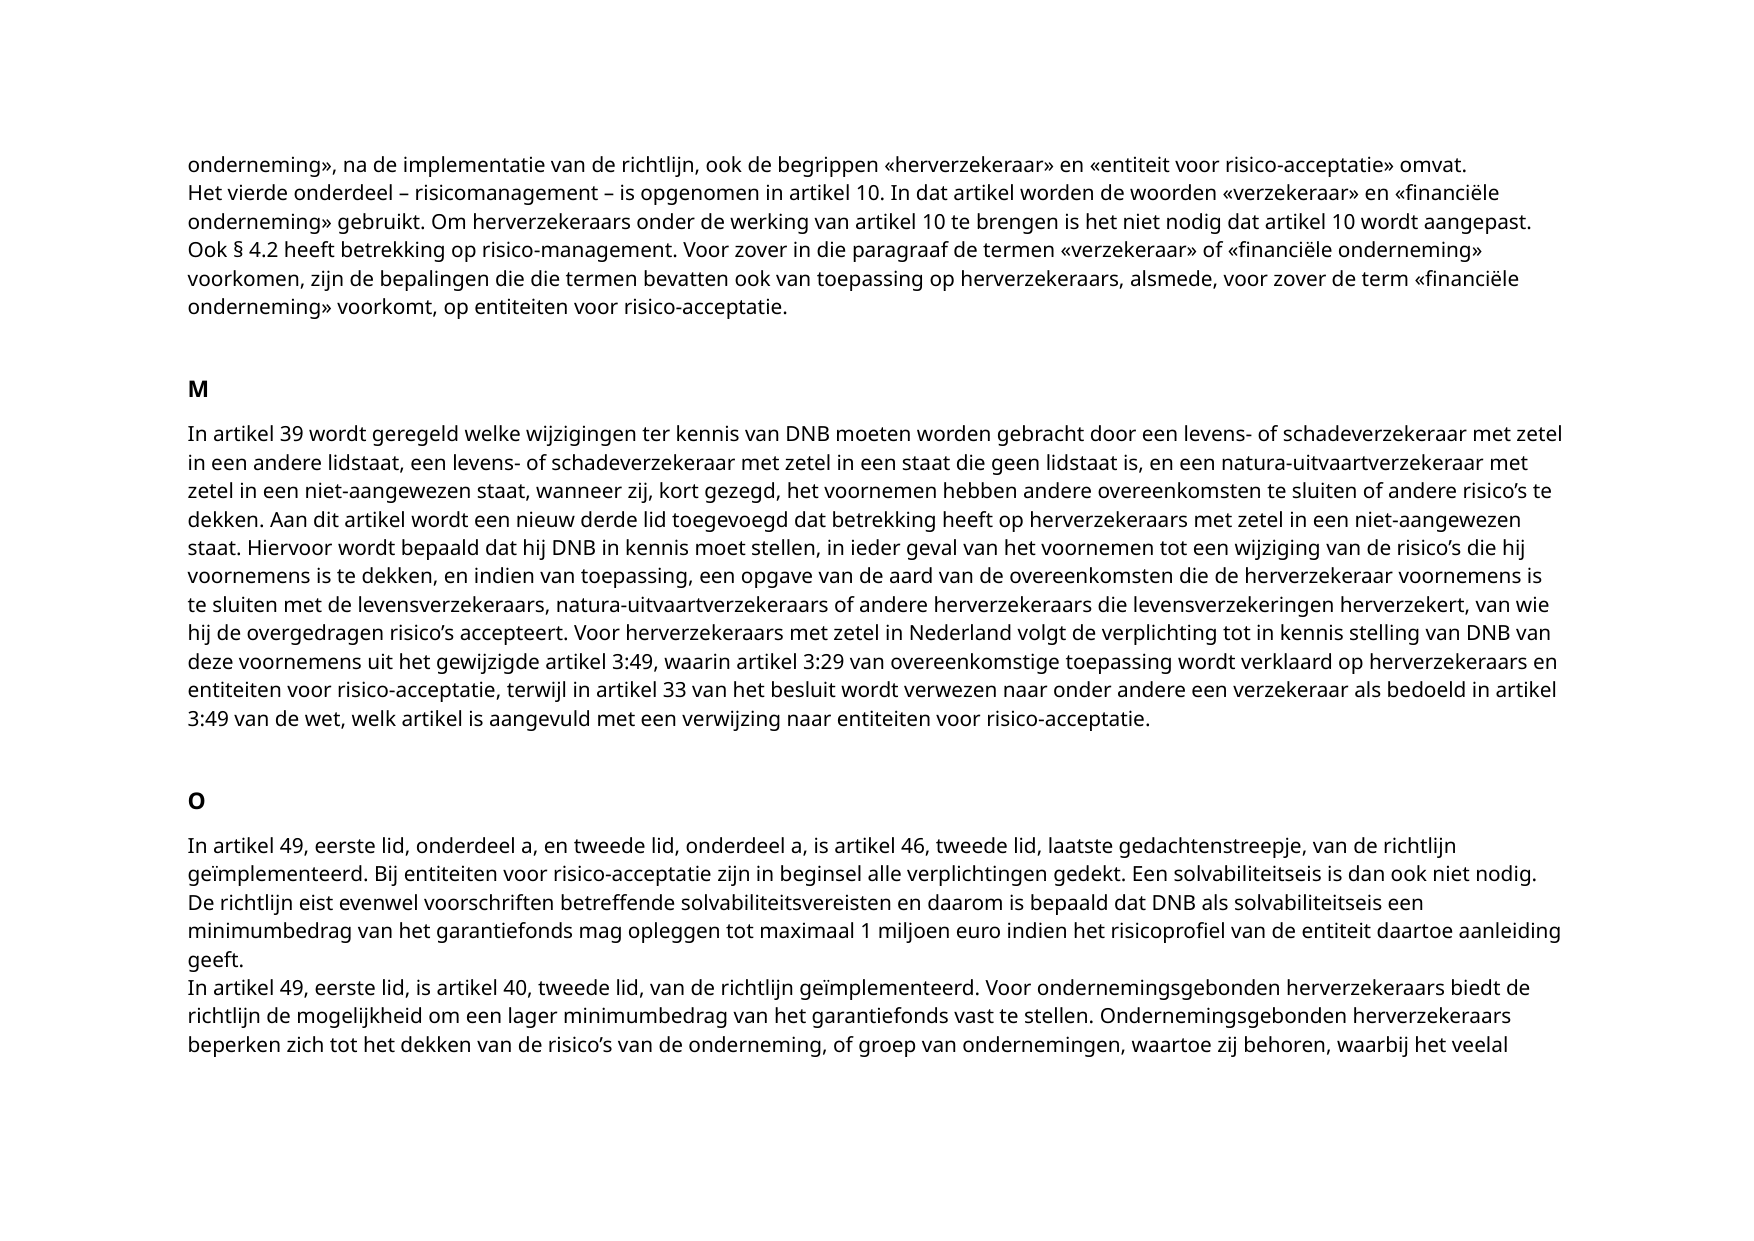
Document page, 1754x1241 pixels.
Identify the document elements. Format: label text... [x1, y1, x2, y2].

text M [187, 373, 1566, 404]
text In artikel 39 wordt geregeld welke wijzigingen ter kennis van DNB moeten worden gebracht door een levens- of schadeverzekeraar met zetel in een andere lidstaat, een levens- of schadeverzekeraar met zetel in een staat die geen lidstaat is, en een natura-uitvaartverzekeraar met zetel in een niet-aangewezen staat, wanneer zij, kort gezegd, het voornemen hebben andere overeenkomsten te sluiten of andere risico’s te dekken. Aan dit artikel wordt een nieuw derde lid toegevoegd dat betrekking heeft op herverzekeraars met zetel in een niet-aangewezen staat. Hiervoor wordt bepaald dat hij DNB in kennis moet stellen, in ieder geval van het voornemen tot een wijziging van de risico’s die hij voornemens is te dekken, en indien van toepassing, een opgave van de aard van de overeenkomsten die de herverzekeraar voornemens is te sluiten met de levensverzekeraars, natura-uitvaartverzekeraars of andere herverzekeraars die levensverzekeringen herverzekert, van wie hij de overgedragen risico’s accepteert. Voor herverzekeraars met zetel in Nederland volgt de verplichting tot in kennis stelling van DNB van deze voornemens uit het gewijzigde artikel 3:49, waarin artikel 3:29 van overeenkomstige toepassing wordt verklaard op herverzekeraars en entiteiten voor risico-acceptatie, terwijl in artikel 33 van het besluit wordt verwezen naar onder andere een verzekeraar als bedoeld in artikel 3:49 van de wet, welk artikel is aangevuld met een verwijzing naar entiteiten voor risico-acceptatie. [187, 419, 1566, 732]
text In artikel 49, eerste lid, onderdeel a, en tweede lid, onderdeel a, is artikel 46, tweede lid, laatste gedachtenstreepje, van de richtlijn geïmplementeerd. Bij entiteiten voor risico-acceptatie zijn in beginsel alle verplichtingen gedekt. Een solvabiliteitseis is dan ook niet nodig. De richtlijn eist evenwel voorschriften betreffende solvabiliteitsvereisten en daarom is bepaald dat DNB als solvabiliteitseis een minimumbedrag van het garantiefonds mag opleggen tot maximaal 1 miljoen euro indien het risicoprofiel van de entiteit daartoe aanleiding geeft. [187, 831, 1566, 973]
text onderneming», na de implementatie van de richtlijn, ook de begrippen «herverzekeraar» en «entiteit voor risico-acceptatie» omvat. [187, 150, 1566, 178]
text In artikel 49, eerste lid, is artikel 40, tweede lid, van de richtlijn geïmplementeerd. Voor ondernemingsgebonden herverzekeraars biedt de richtlijn de mogelijkheid om een lager minimumbedrag van het garantiefonds vast te stellen. Ondernemingsgebonden herverzekeraars beperken zich tot het dekken van de risico’s van de onderneming, of groep van ondernemingen, waartoe zij behoren, waarbij het veelal [187, 973, 1566, 1058]
text Het vierde onderdeel – risicomanagement – is opgenomen in artikel 10. In dat artikel worden de woorden «verzekeraar» en «financiële onderneming» gebruikt. Om herverzekeraars onder de werking van artikel 10 te brengen is het niet nodig dat artikel 10 wordt aangepast. Ook § 4.2 heeft betrekking op risico-management. Voor zover in die paragraaf de termen «verzekeraar» of «financiële onderneming» voorkomen, zijn de bepalingen die die termen bevatten ook van toepassing op herverzekeraars, alsmede, voor zover de term «financiële onderneming» voorkomt, op entiteiten voor risico-acceptatie. [187, 178, 1566, 321]
text O [187, 785, 1566, 816]
